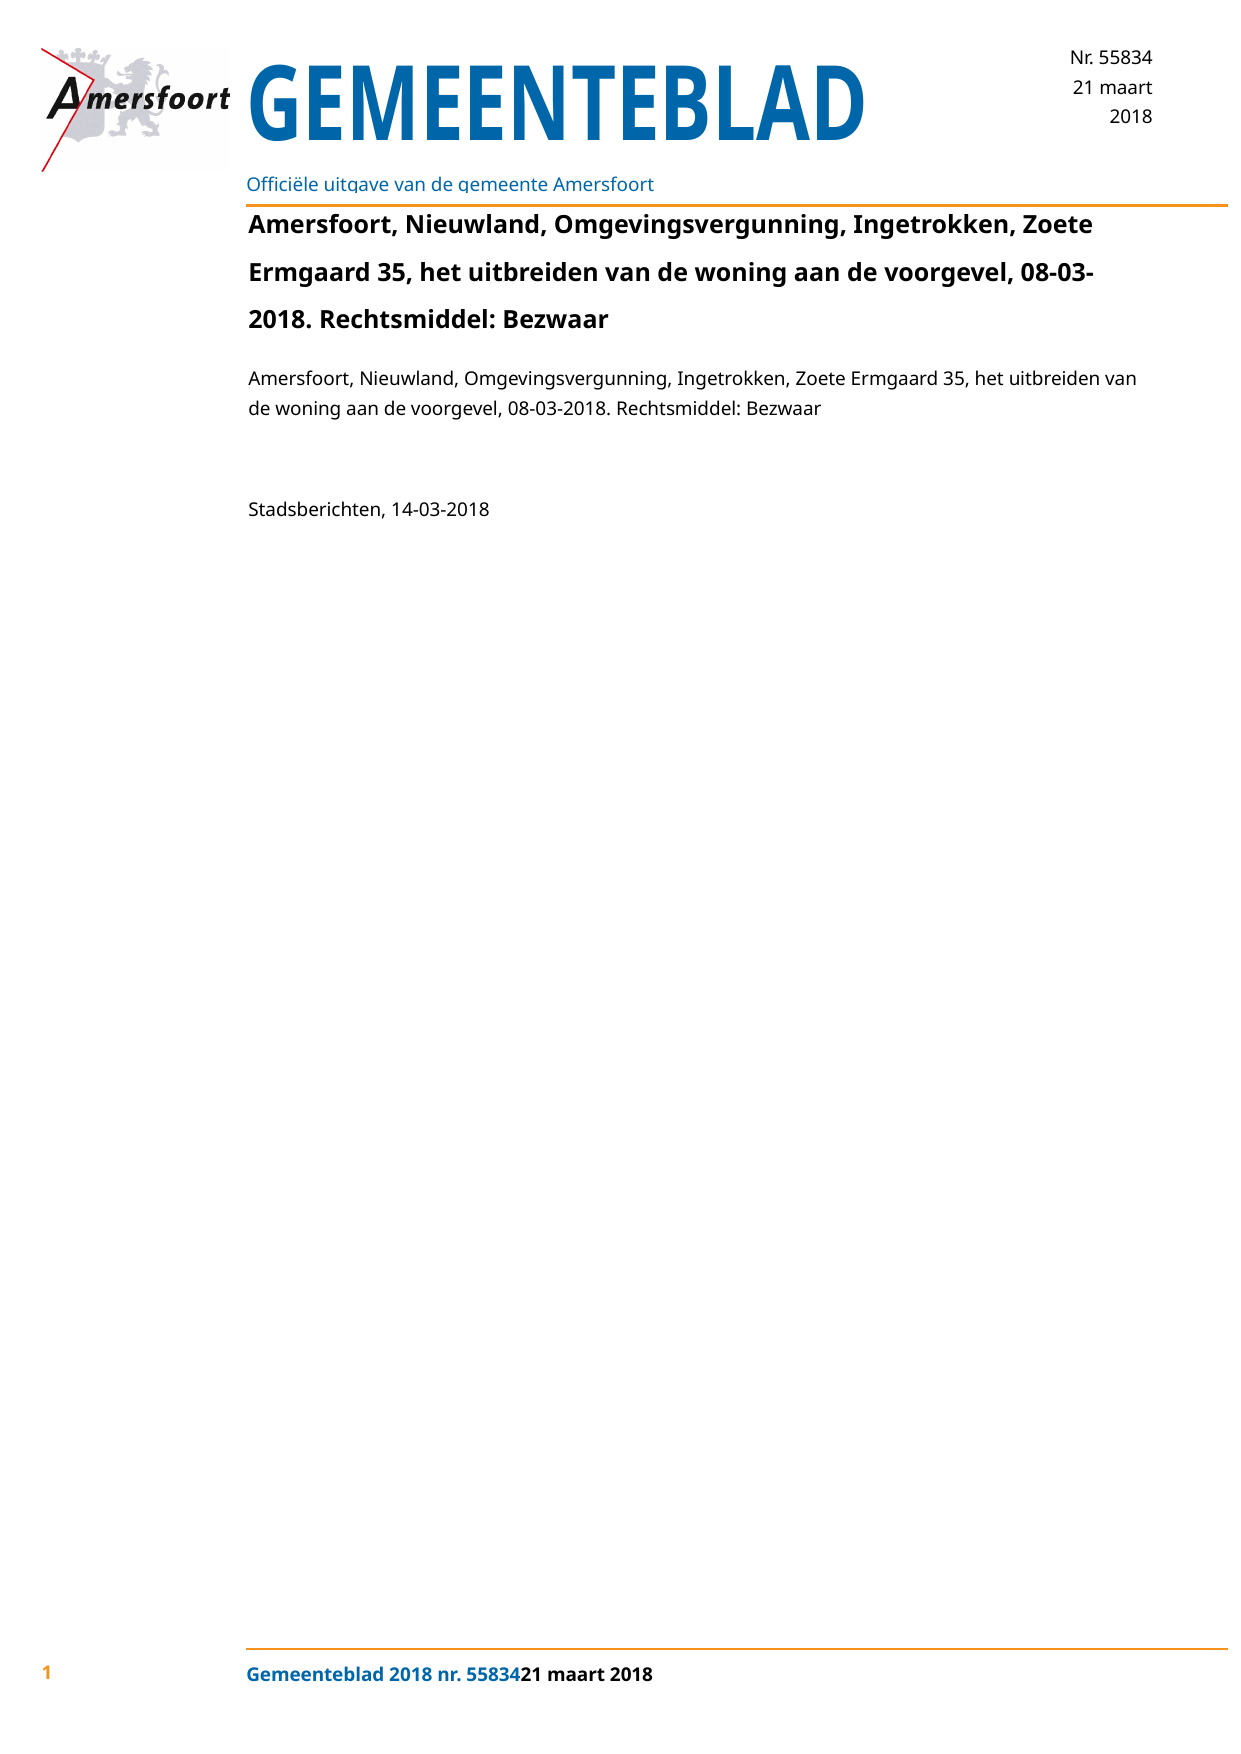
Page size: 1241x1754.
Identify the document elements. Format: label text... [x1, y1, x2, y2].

text Stadsberichten, 14-03-2018 [248, 496, 1152, 522]
text Amersfoort, Nieuwland, Omgevingsvergunning, Ingetrokken, Zoete Ermgaard 35, het uitbreiden van de woning aan de voorgevel, 08-03-2018. Rechtsmiddel: Bezwaar [248, 366, 1152, 421]
text Amersfoort, Nieuwland, Omgevingsvergunning, Ingetrokken, Zoete Ermgaard 35, het uitbreiden van de woning aan de voorgevel, 08-03-2018. Rechtsmiddel: Bezwaar [248, 207, 1152, 336]
picture [41, 47, 231, 172]
